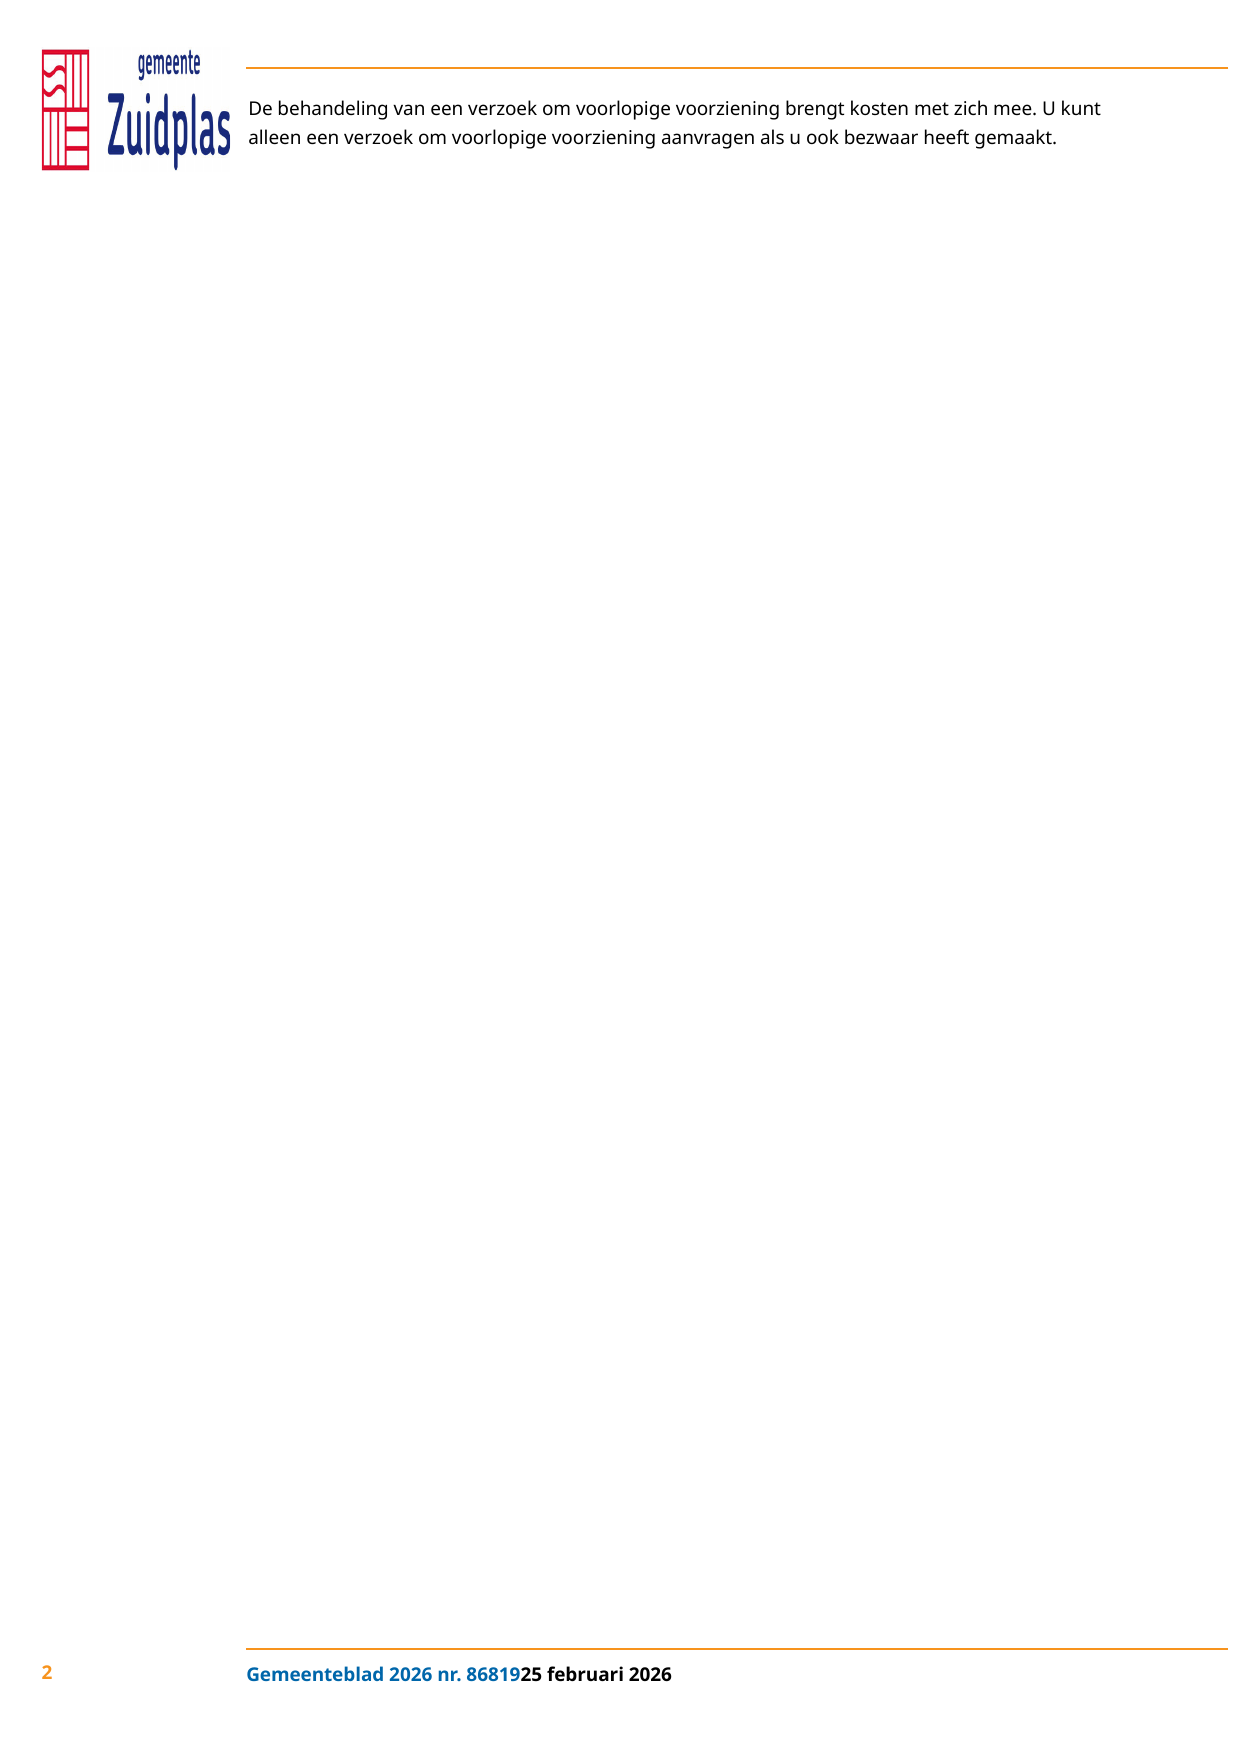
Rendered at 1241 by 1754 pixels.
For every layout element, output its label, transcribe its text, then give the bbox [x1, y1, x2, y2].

text De behandeling van een verzoek om voorlopige voorziening brengt kosten met zich mee. U kunt alleen een verzoek om voorlopige voorziening aanvragen als u ook bezwaar heeft gemaakt. [248, 95, 1152, 150]
picture [41, 47, 231, 172]
